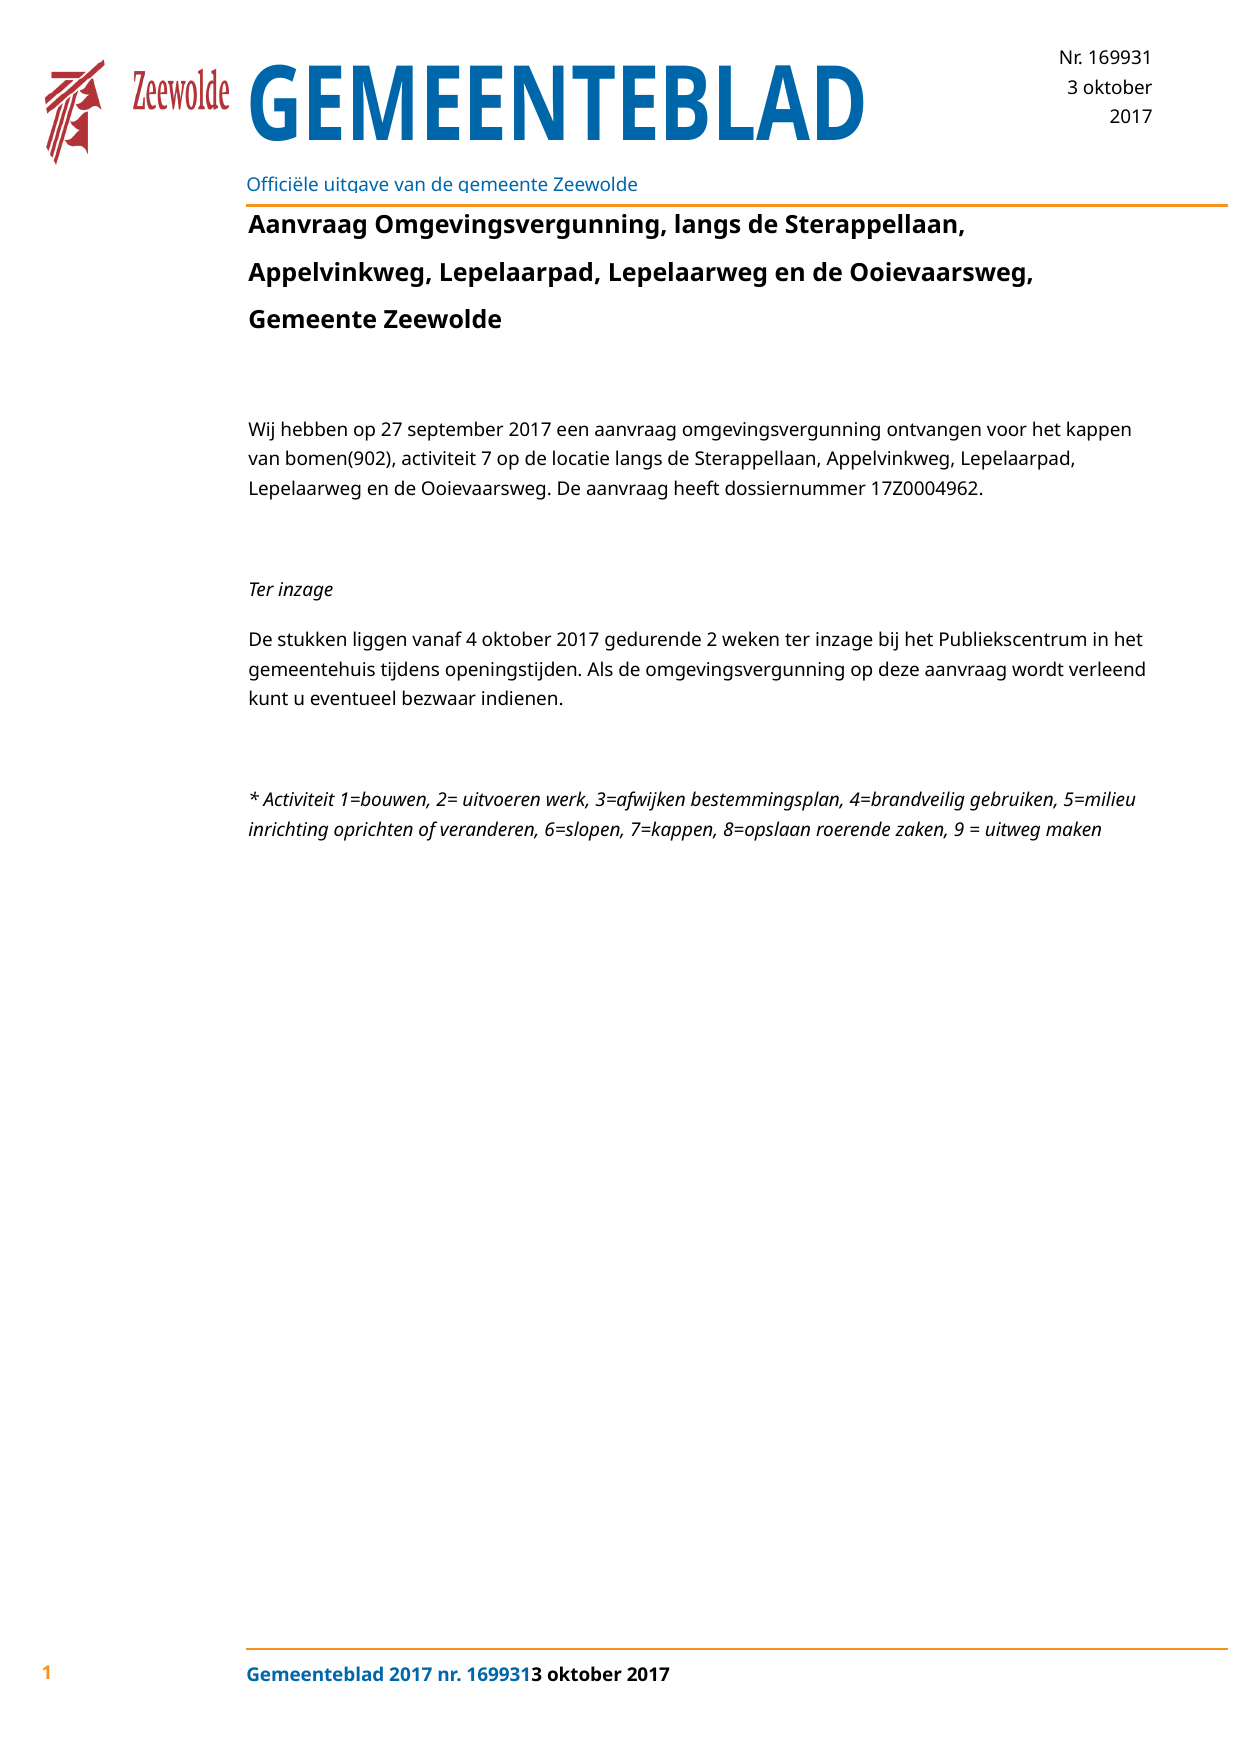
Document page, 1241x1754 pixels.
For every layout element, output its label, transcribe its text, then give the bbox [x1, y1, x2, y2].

text Ter inzage [248, 576, 1152, 602]
picture [41, 47, 231, 172]
text De stukken liggen vanaf 4 oktober 2017 gedurende 2 weken ter inzage bij het Publiekscentrum in het gemeentehuis tijdens openingstijden. Als de omgevingsvergunning op deze aanvraag wordt verleend kunt u eventueel bezwaar indienen. [248, 626, 1152, 711]
text Aanvraag Omgevingsvergunning, langs de Sterappellaan, Appelvinkweg, Lepelaarpad, Lepelaarweg en de Ooievaarsweg, Gemeente Zeewolde [248, 207, 1152, 336]
text * Activiteit 1=bouwen, 2= uitvoeren werk, 3=afwijken bestemmingsplan, 4=brandveilig gebruiken, 5=milieu inrichting oprichten of veranderen, 6=slopen, 7=kappen, 8=opslaan roerende zaken, 9 = uitweg maken [248, 786, 1152, 842]
text Wij hebben op 27 september 2017 een aanvraag omgevingsvergunning ontvangen voor het kappen van bomen(902), activiteit 7 op de locatie langs de Sterappellaan, Appelvinkweg, Lepelaarpad, Lepelaarweg en de Ooievaarsweg. De aanvraag heeft dossiernummer 17Z0004962. [248, 416, 1152, 501]
